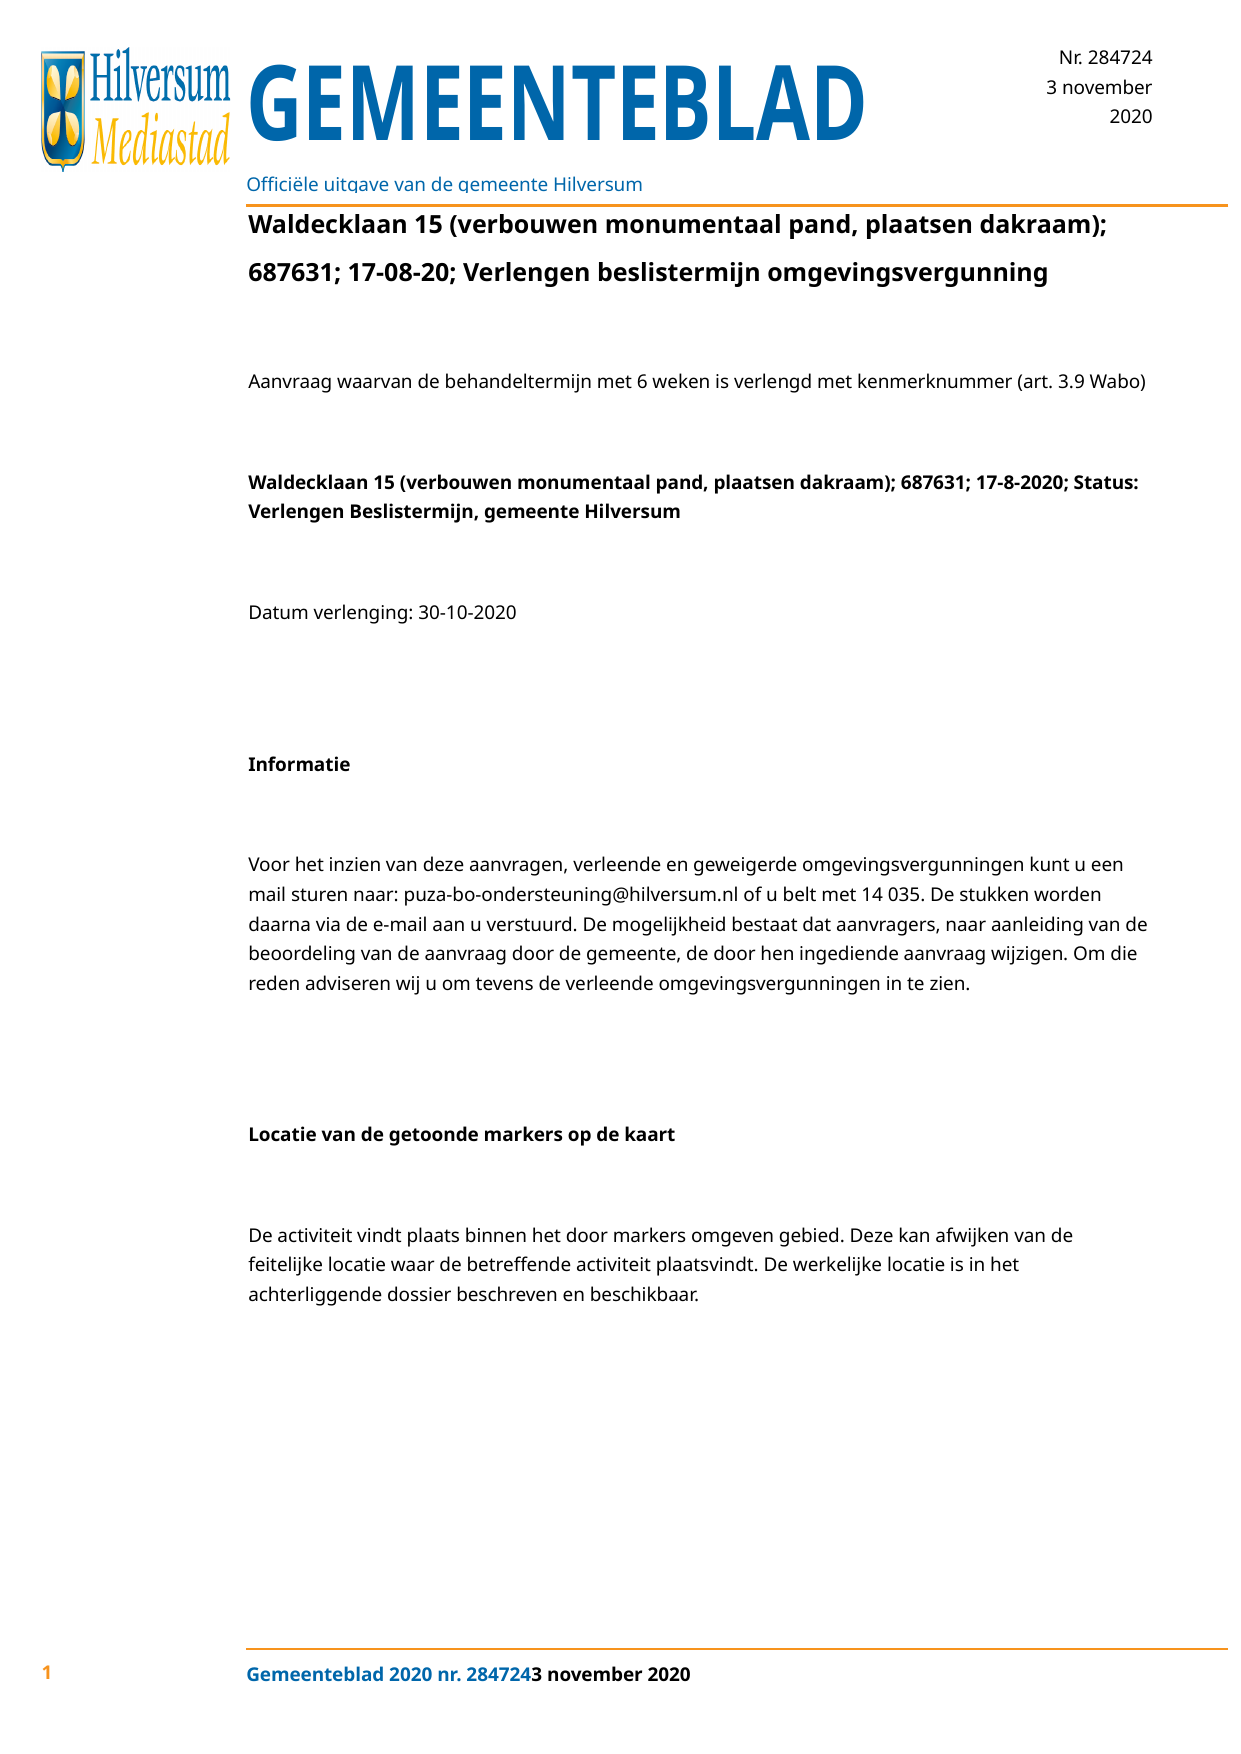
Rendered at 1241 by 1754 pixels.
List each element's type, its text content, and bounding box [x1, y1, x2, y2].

text Locatie van de getoonde markers op de kaart [248, 1121, 1152, 1147]
text Datum verlenging: 30-10-2020 [248, 599, 1152, 625]
text Informatie [248, 751, 1152, 777]
text Voor het inzien van deze aanvragen, verleende en geweigerde omgevingsvergunningen kunt u een mail sturen naar: puza-bo-ondersteuning@hilversum.nl of u belt met 14 035. De stukken worden daarna via de e-mail aan u verstuurd. De mogelijkheid bestaat dat aanvragers, naar aanleiding van de beoordeling van de aanvraag door de gemeente, de door hen ingediende aanvraag wijzigen. Om die reden adviseren wij u om tevens de verleende omgevingsvergunningen in te zien. [248, 852, 1152, 996]
text Aanvraag waarvan de behandeltermijn met 6 weken is verlengd met kenmerknummer (art. 3.9 Wabo) [248, 368, 1152, 394]
picture [41, 47, 231, 172]
text De activiteit vindt plaats binnen het door markers omgeven gebied. Deze kan afwijken van de feitelijke locatie waar de betreffende activiteit plaatsvindt. De werkelijke locatie is in het achterliggende dossier beschreven en beschikbaar. [248, 1222, 1152, 1307]
text Waldecklaan 15 (verbouwen monumentaal pand, plaatsen dakraam); 687631; 17-08-20; Verlengen beslistermijn omgevingsvergunning [248, 207, 1152, 288]
text Waldecklaan 15 (verbouwen monumentaal pand, plaatsen dakraam); 687631; 17-8-2020; Status: Verlengen Beslistermijn, gemeente Hilversum [248, 469, 1152, 524]
